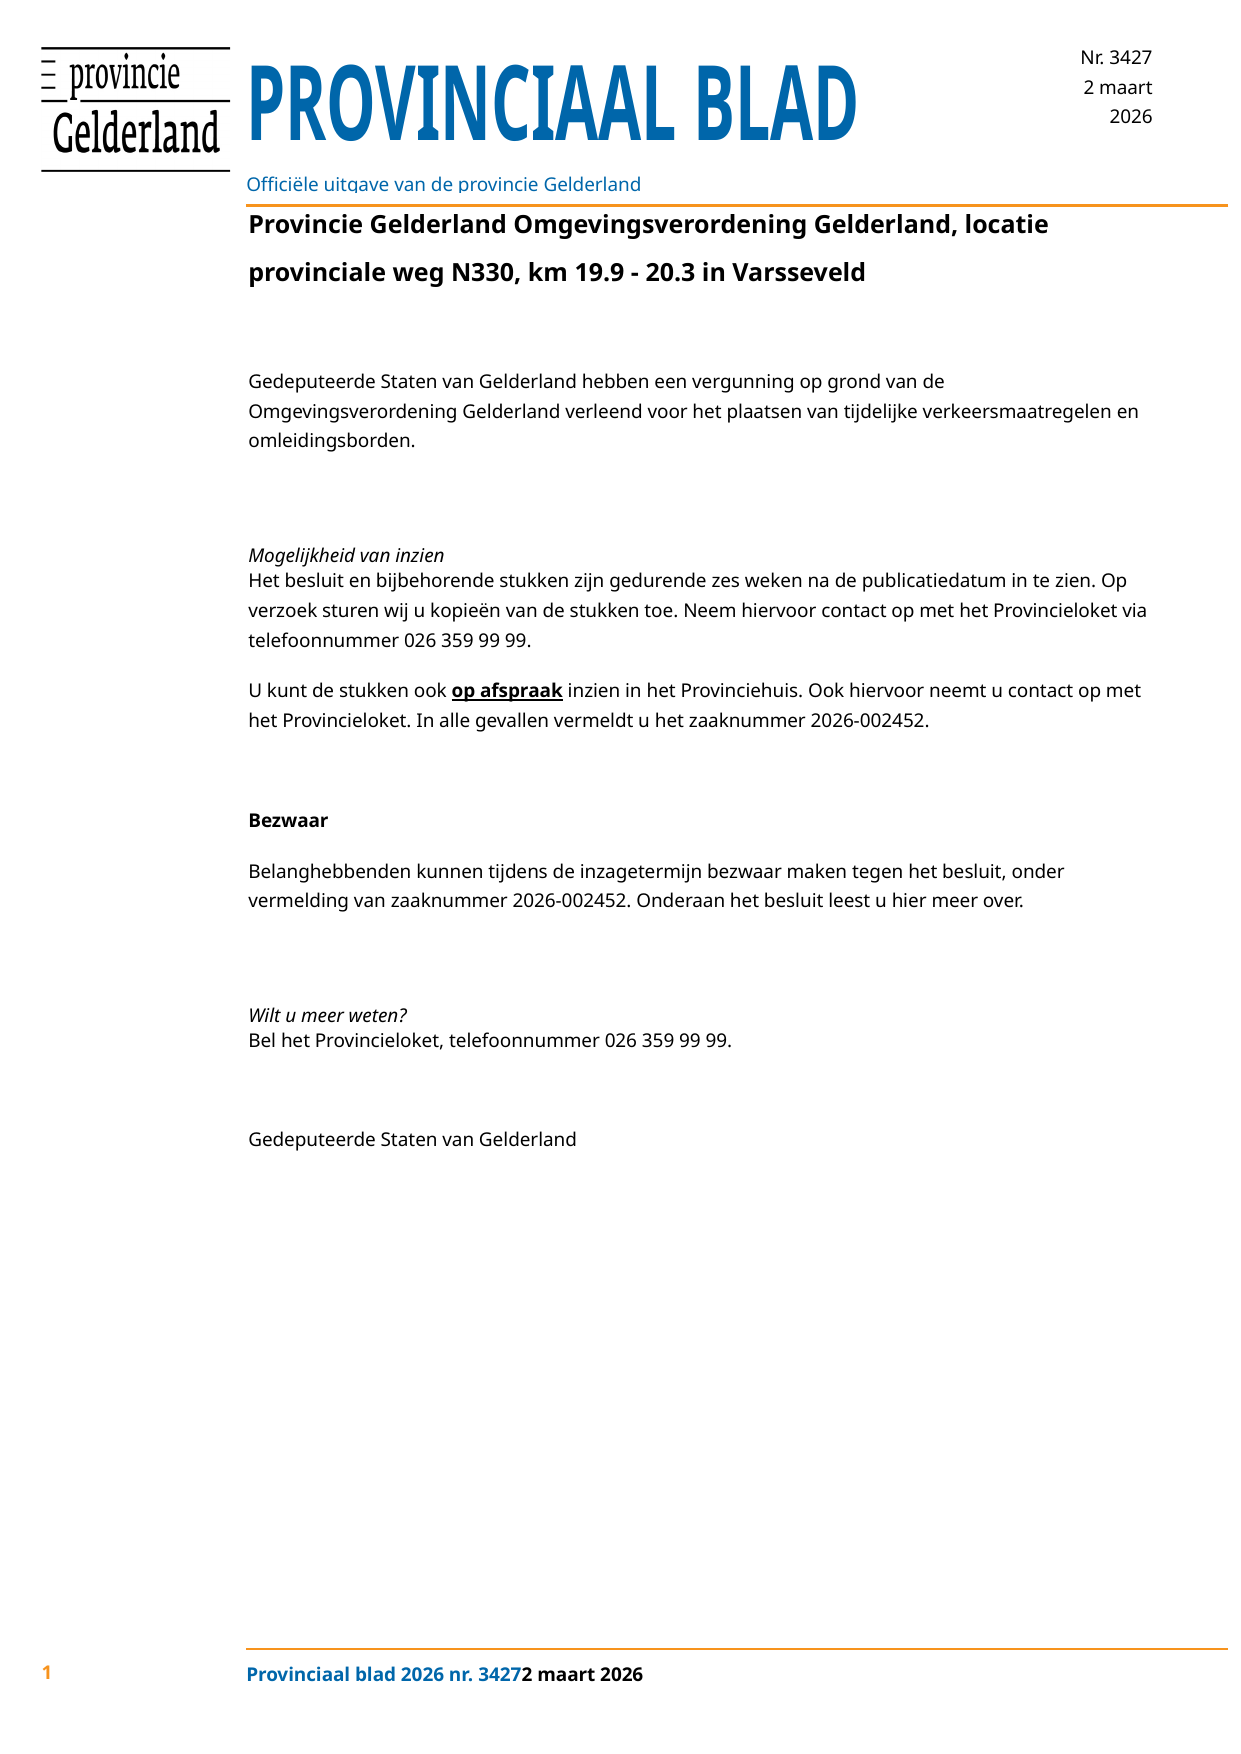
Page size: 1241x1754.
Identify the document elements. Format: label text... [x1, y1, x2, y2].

text U kunt de stukken ook op afspraak inzien in het Provinciehuis. Ook hiervoor neemt u contact op met het Provincieloket. In alle gevallen vermeldt u het zaaknummer 2026-002452. [248, 677, 1152, 732]
text Gedeputeerde Staten van Gelderland hebben een vergunning op grond van de Omgevingsverordening Gelderland verleend voor het plaatsen van tijdelijke verkeersmaatregelen en omleidingsborden. [248, 368, 1152, 453]
text Wilt u meer weten? [248, 1002, 1152, 1028]
text Bel het Provincieloket, telefoonnummer 026 359 99 99. [248, 1028, 1152, 1053]
text Mogelijkheid van inzien [248, 542, 1152, 568]
text Belanghebbenden kunnen tijdens de inzagetermijn bezwaar maken tegen het besluit, onder vermelding van zaaknummer 2026-002452. Onderaan het besluit leest u hier meer over. [248, 858, 1152, 913]
picture [41, 47, 231, 172]
text Het besluit en bijbehorende stukken zijn gedurende zes weken na de publicatiedatum in te zien. Op verzoek sturen wij u kopieën van de stukken toe. Neem hiervoor contact op met het Provincieloket via telefoonnummer 026 359 99 99. [248, 568, 1152, 652]
text Gedeputeerde Staten van Gelderland [248, 1126, 1152, 1152]
text Bezwaar [248, 808, 1152, 833]
text Provincie Gelderland Omgevingsverordening Gelderland, locatie provinciale weg N330, km 19.9 - 20.3 in Varsseveld [248, 207, 1152, 288]
